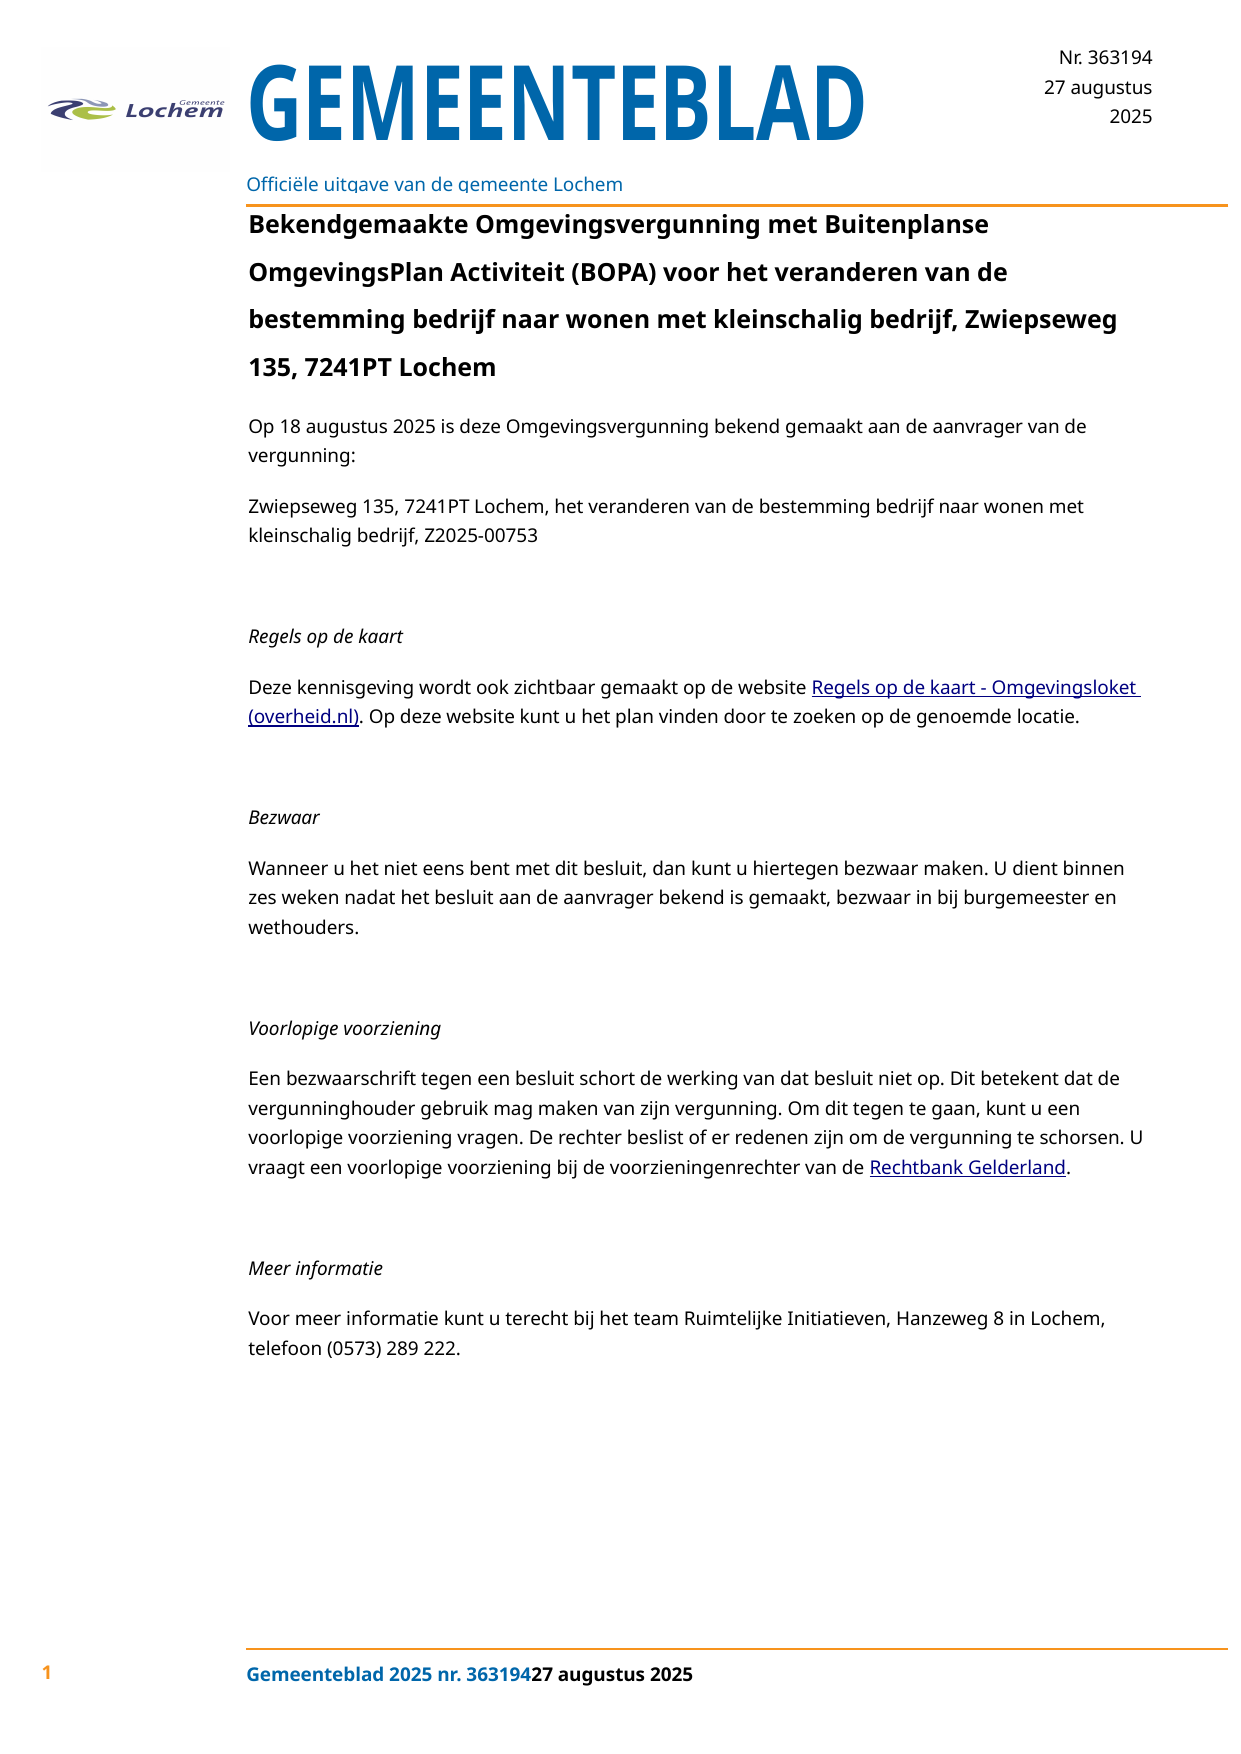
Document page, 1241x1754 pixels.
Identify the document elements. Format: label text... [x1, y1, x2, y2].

text Voorlopige voorziening [248, 1015, 1152, 1041]
text Wanneer u het niet eens bent met dit besluit, dan kunt u hiertegen bezwaar maken. U dient binnen zes weken nadat het besluit aan de aanvrager bekend is gemaakt, bezwaar in bij burgemeester en wethouders. [248, 855, 1152, 940]
text Voor meer informatie kunt u terecht bij het team Ruimtelijke Initiatieven, Hanzeweg 8 in Lochem, telefoon (0573) 289 222. [248, 1305, 1152, 1361]
text Meer informatie [248, 1255, 1152, 1281]
text Bekendgemaakte Omgevingsvergunning met Buitenplanse OmgevingsPlan Activiteit (BOPA) voor het veranderen van de bestemming bedrijf naar wonen met kleinschalig bedrijf, Zwiepseweg 135, 7241PT Lochem [248, 207, 1152, 384]
picture [41, 47, 231, 172]
text Een bezwaarschrift tegen een besluit schort de werking van dat besluit niet op. Dit betekent dat de vergunninghouder gebruik mag maken van zijn vergunning. Om dit tegen te gaan, kunt u een voorlopige voorziening vragen. De rechter beslist of er redenen zijn om de vergunning te schorsen. U vraagt een voorlopige voorziening bij de voorzieningenrechter van de Rechtbank Gelderland. [248, 1065, 1152, 1180]
text Zwiepseweg 135, 7241PT Lochem, het veranderen van de bestemming bedrijf naar wonen met kleinschalig bedrijf, Z2025-00753 [248, 493, 1152, 548]
text Bezwaar [248, 804, 1152, 830]
text Deze kennisgeving wordt ook zichtbaar gemaakt op de website Regels op de kaart - Omgevingsloket (overheid.nl). Op deze website kunt u het plan vinden door te zoeken op de genoemde locatie. [248, 674, 1152, 729]
text Op 18 augustus 2025 is deze Omgevingsvergunning bekend gemaakt aan de aanvrager van de vergunning: [248, 413, 1152, 468]
text Regels op de kaart [248, 623, 1152, 649]
